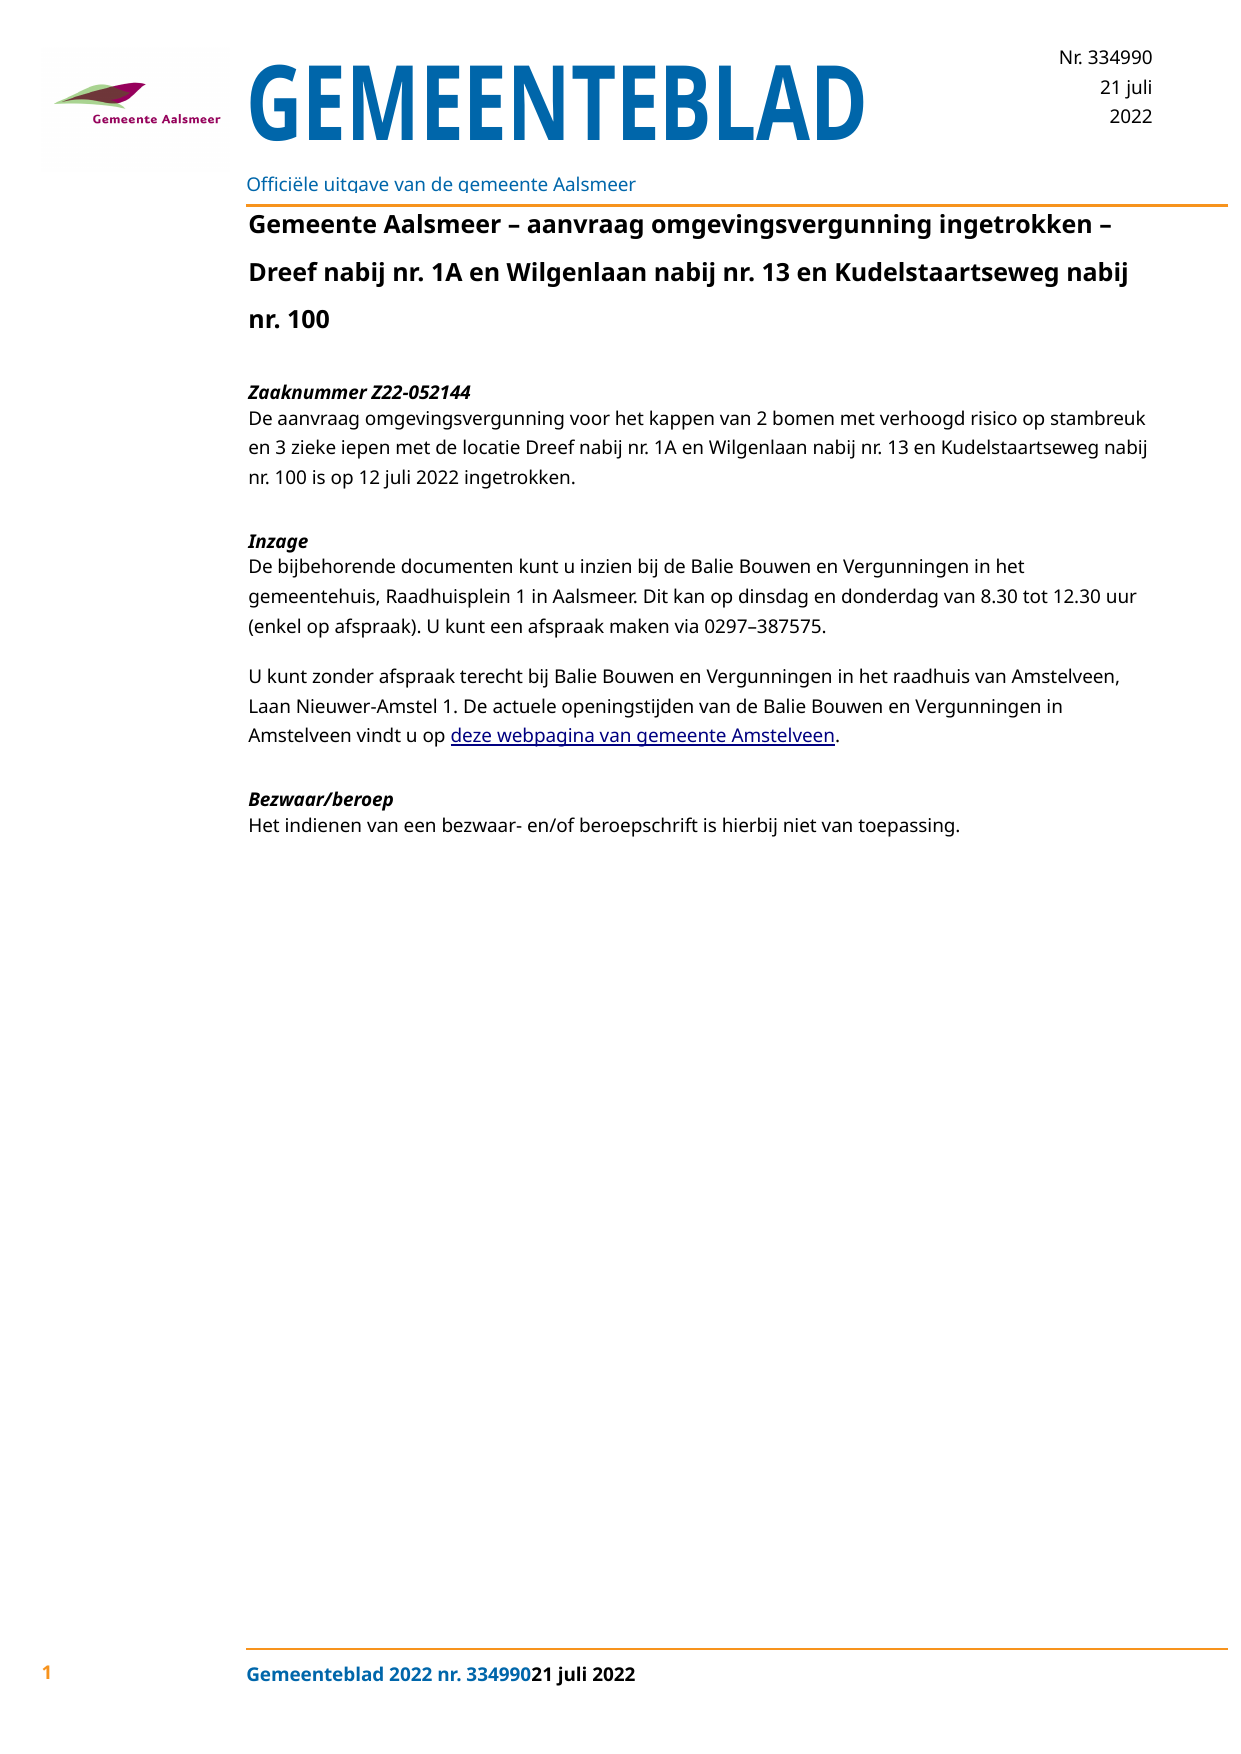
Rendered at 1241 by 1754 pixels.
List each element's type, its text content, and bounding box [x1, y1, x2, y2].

text De bijbehorende documenten kunt u inzien bij de Balie Bouwen en Vergunningen in het gemeentehuis, Raadhuisplein 1 in Aalsmeer. Dit kan op dinsdag en donderdag van 8.30 tot 12.30 uur (enkel op afspraak). U kunt een afspraak maken via 0297–387575. [248, 554, 1152, 638]
text Zaaknummer Z22-052144 [248, 379, 1152, 405]
text De aanvraag omgevingsvergunning voor het kappen van 2 bomen met verhoogd risico op stambreuk en 3 zieke iepen met de locatie Dreef nabij nr. 1A en Wilgenlaan nabij nr. 13 en Kudelstaartseweg nabij nr. 100 is op 12 juli 2022 ingetrokken. [248, 405, 1152, 490]
text Het indienen van een bezwaar- en/of beroepschrift is hierbij niet van toepassing. [248, 812, 1152, 838]
text Gemeente Aalsmeer – aanvraag omgevingsvergunning ingetrokken – Dreef nabij nr. 1A en Wilgenlaan nabij nr. 13 en Kudelstaartseweg nabij nr. 100 [248, 207, 1152, 336]
picture [41, 47, 231, 172]
text Inzage [248, 528, 1152, 554]
text U kunt zonder afspraak terecht bij Balie Bouwen en Vergunningen in het raadhuis van Amstelveen, Laan Nieuwer-Amstel 1. De actuele openingstijden van de Balie Bouwen en Vergunningen in Amstelveen vindt u op deze webpagina van gemeente Amstelveen. [248, 663, 1152, 748]
text Bezwaar/beroep [248, 786, 1152, 812]
